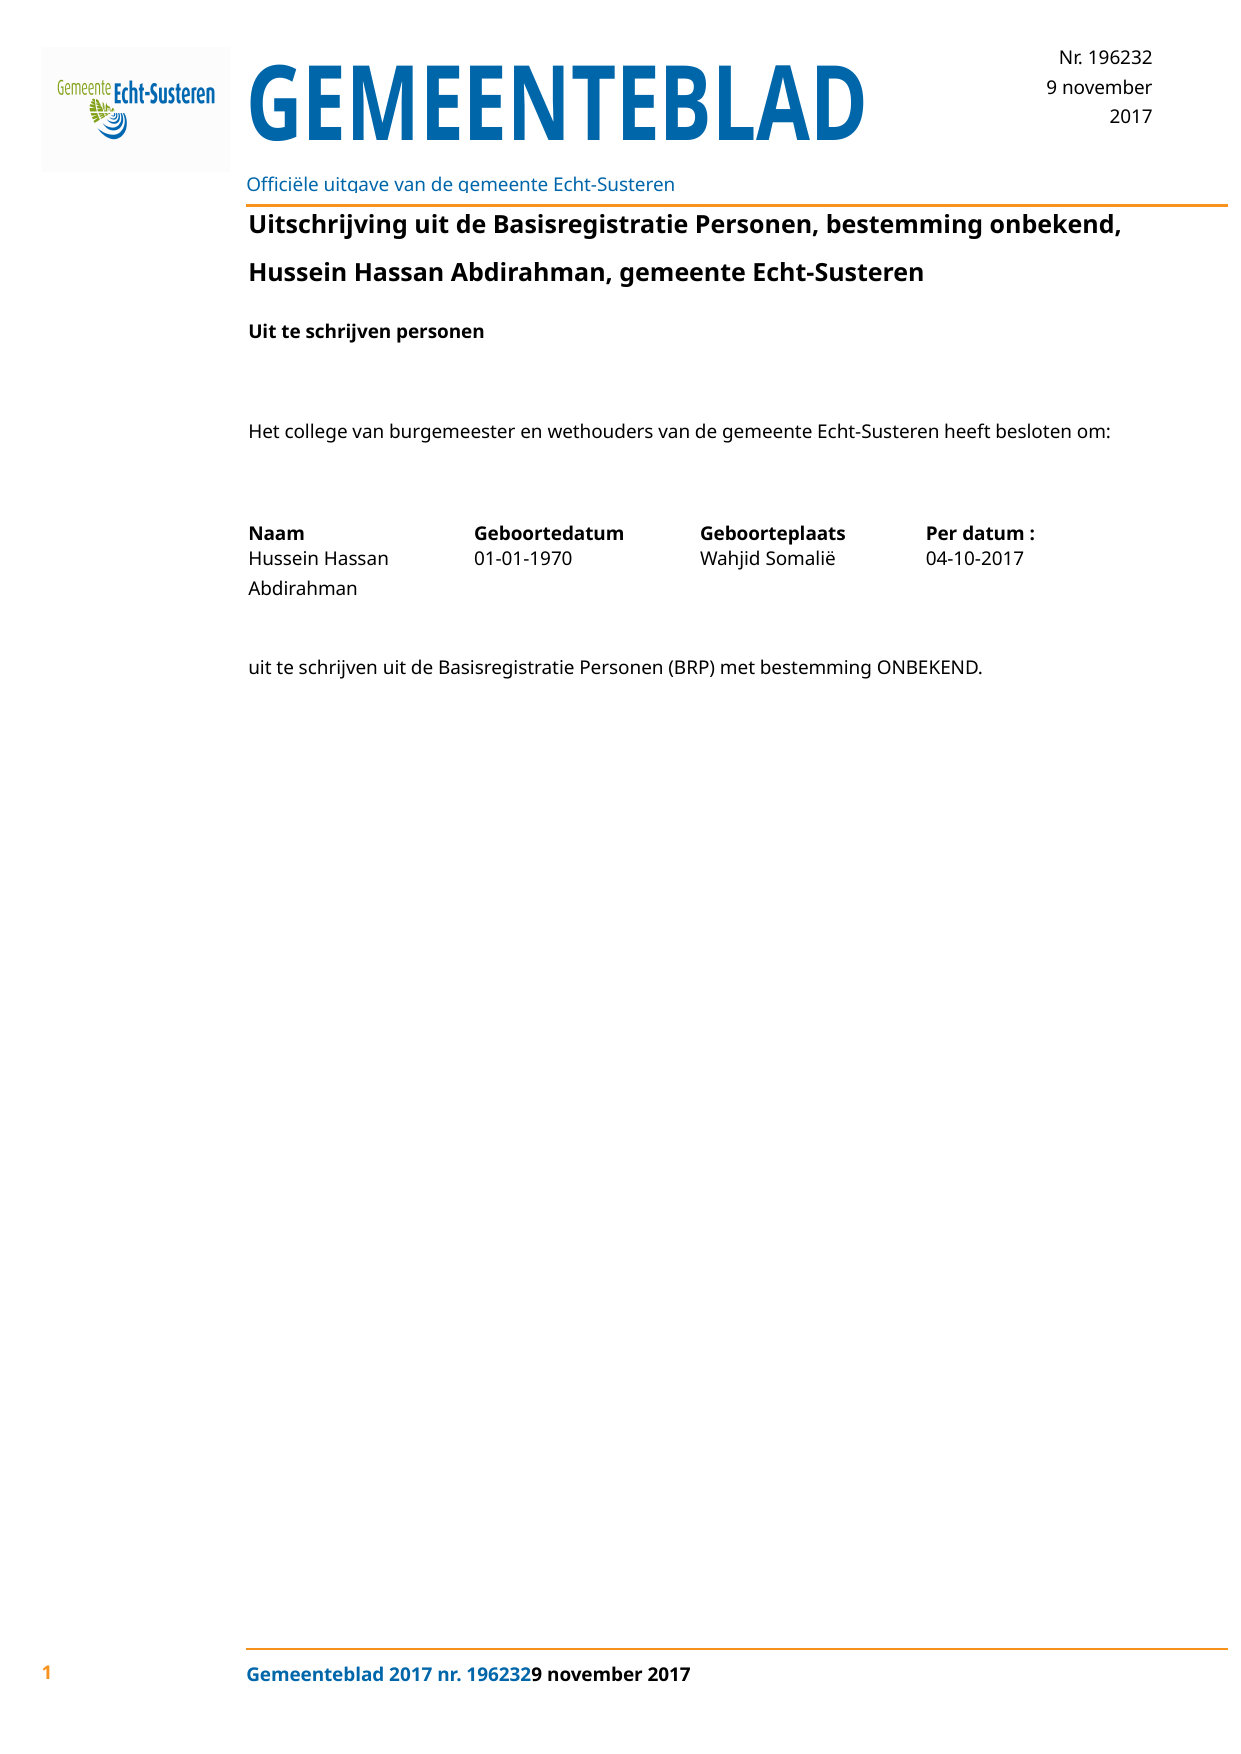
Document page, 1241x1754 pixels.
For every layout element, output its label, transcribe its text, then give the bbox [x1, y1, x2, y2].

text uit te schrijven uit de Basisregistratie Personen (BRP) met bestemming ONBEKEND. [248, 654, 1152, 680]
text Het college van burgemeester en wethouders van de gemeente Echt-Susteren heeft besloten om: [248, 419, 1152, 444]
table_header Per datum : [926, 520, 1152, 545]
text Uit te schrijven personen [248, 318, 1152, 344]
table_cell 04-10-2017 [926, 545, 1152, 601]
table_header Geboorteplaats [700, 520, 926, 545]
table_cell Hussein Hassan Abdirahman [248, 545, 474, 601]
table_cell 01-01-1970 [474, 545, 700, 601]
table_header Naam [248, 520, 474, 545]
picture [41, 47, 231, 172]
text Uitschrijving uit de Basisregistratie Personen, bestemming onbekend, Hussein Hassan Abdirahman, gemeente Echt-Susteren [248, 207, 1152, 288]
table_cell Wahjid Somalië [700, 545, 926, 601]
table_header Geboortedatum [474, 520, 700, 545]
